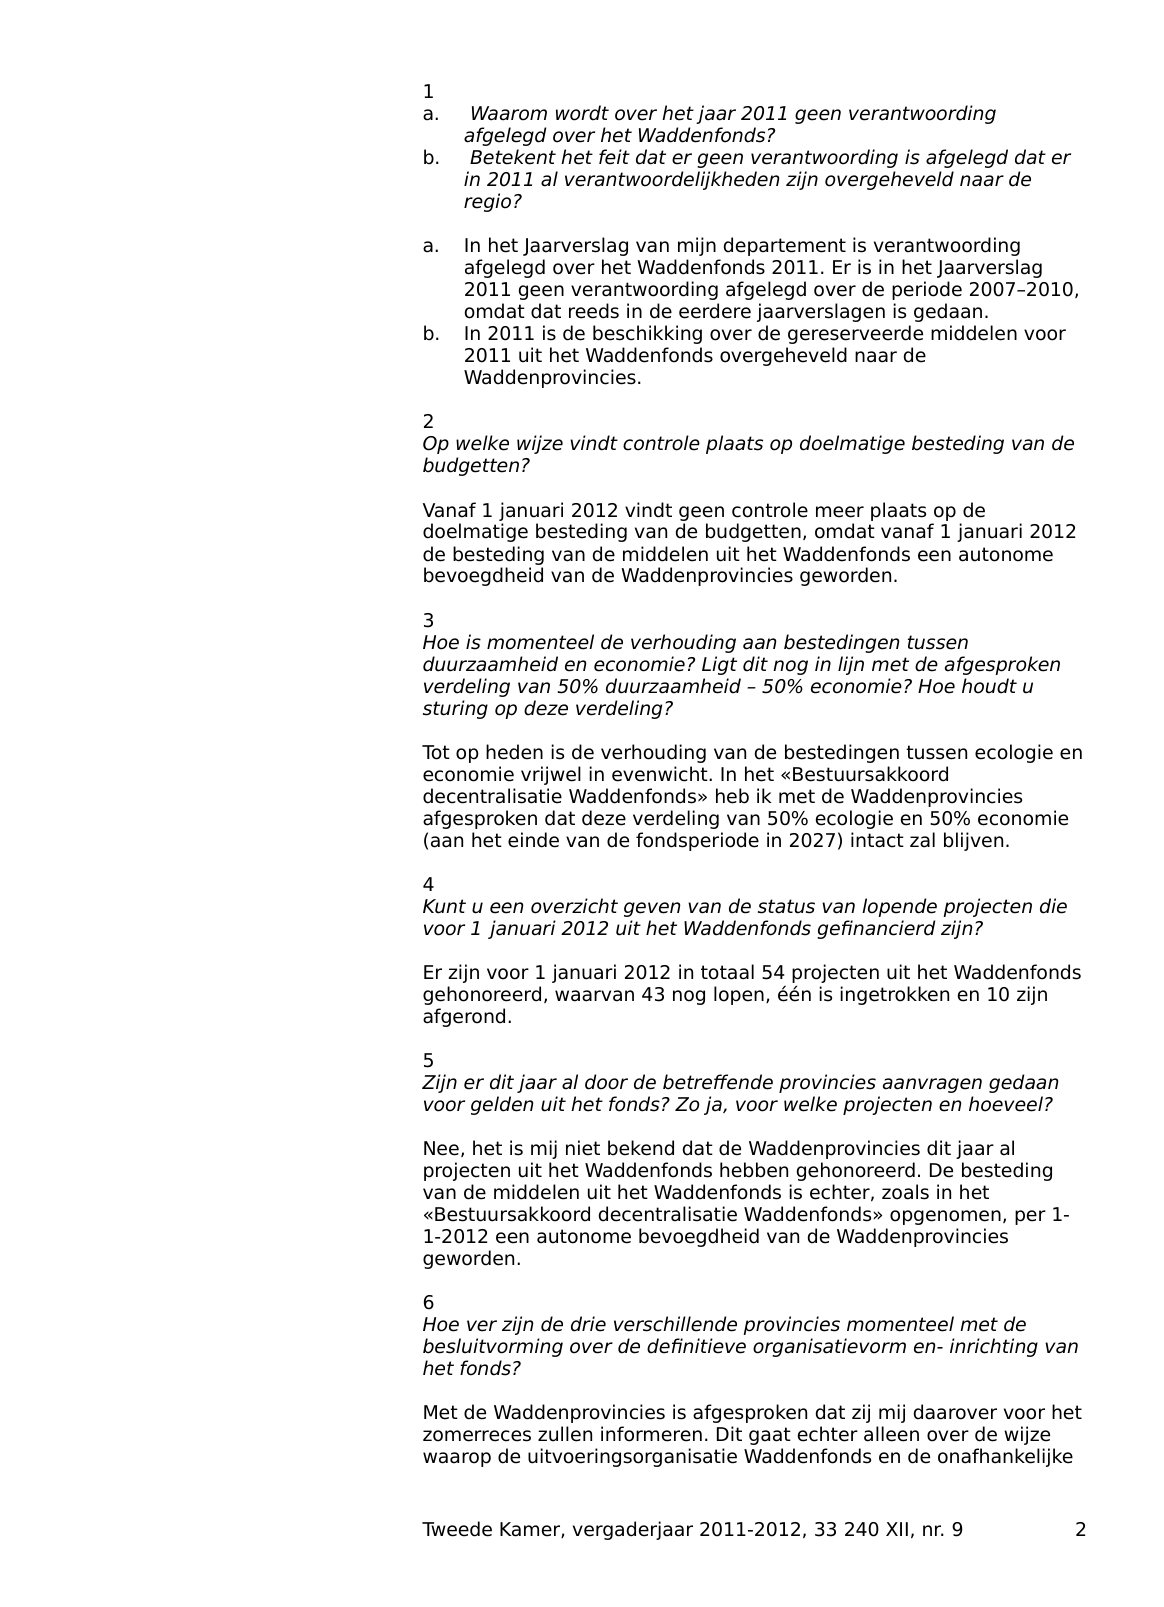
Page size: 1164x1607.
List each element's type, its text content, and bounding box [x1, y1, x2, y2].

text Kunt u een overzicht geven van de status van lopende projecten die voor 1 januari 2012 uit het Waddenfonds gefinancierd zijn? [422, 896, 1087, 940]
text Hoe ver zijn de drie verschillende provincies momenteel met de besluitvorming over de definitieve organisatievorm en- inrichting van het fonds? [422, 1314, 1087, 1380]
text Er zijn voor 1 januari 2012 in totaal 54 projecten uit het Waddenfonds gehonoreerd, waarvan 43 nog lopen, één is ingetrokken en 10 zijn afgerond. [422, 962, 1087, 1028]
text b. Betekent het feit dat er geen verantwoording is afgelegd dat er in 2011 al verantwoordelijkheden zijn overgeheveld naar de regio? [422, 147, 1087, 213]
text 5 [422, 1050, 1087, 1072]
text a. Waarom wordt over het jaar 2011 geen verantwoording afgelegd over het Waddenfonds? [422, 103, 1087, 147]
text 2 [422, 411, 1087, 433]
text b. In 2011 is de beschikking over de gereserveerde middelen voor 2011 uit het Waddenfonds overgeheveld naar de Waddenprovincies. [422, 323, 1087, 389]
text Zijn er dit jaar al door de betreffende provincies aanvragen gedaan voor gelden uit het fonds? Zo ja, voor welke projecten en hoeveel? [422, 1072, 1087, 1116]
text 1 [422, 81, 1087, 103]
text Met de Waddenprovincies is afgesproken dat zij mij daarover voor het zomerreces zullen informeren. Dit gaat echter alleen over de wijze waarop de uitvoeringsorganisatie Waddenfonds en de onafhankelijke [422, 1402, 1087, 1468]
text 4 [422, 874, 1087, 896]
text Op welke wijze vindt controle plaats op doelmatige besteding van de budgetten? [422, 433, 1087, 477]
text 6 [422, 1292, 1087, 1314]
text Vanaf 1 januari 2012 vindt geen controle meer plaats op de doelmatige besteding van de budgetten, omdat vanaf 1 januari 2012 de besteding van de middelen uit het Waddenfonds een autonome bevoegdheid van de Waddenprovincies geworden. [422, 499, 1087, 587]
text a. In het Jaarverslag van mijn departement is verantwoording afgelegd over het Waddenfonds 2011. Er is in het Jaarverslag 2011 geen verantwoording afgelegd over de periode 2007–2010, omdat dat reeds in de eerdere jaarverslagen is gedaan. [422, 235, 1087, 323]
text Nee, het is mij niet bekend dat de Waddenprovincies dit jaar al projecten uit het Waddenfonds hebben gehonoreerd. De besteding van de middelen uit het Waddenfonds is echter, zoals in het «Bestuursakkoord decentralisatie Waddenfonds» opgenomen, per 1-1-2012 een autonome bevoegdheid van de Waddenprovincies geworden. [422, 1138, 1087, 1270]
text 3 [422, 609, 1087, 632]
text Hoe is momenteel de verhouding aan bestedingen tussen duurzaamheid en economie? Ligt dit nog in lijn met de afgesproken verdeling van 50% duurzaamheid – 50% economie? Hoe houdt u sturing op deze verdeling? [422, 632, 1087, 719]
text Tot op heden is de verhouding van de bestedingen tussen ecologie en economie vrijwel in evenwicht. In het «Bestuursakkoord decentralisatie Waddenfonds» heb ik met de Waddenprovincies afgesproken dat deze verdeling van 50% ecologie en 50% economie (aan het einde van de fondsperiode in 2027) intact zal blijven. [422, 742, 1087, 852]
